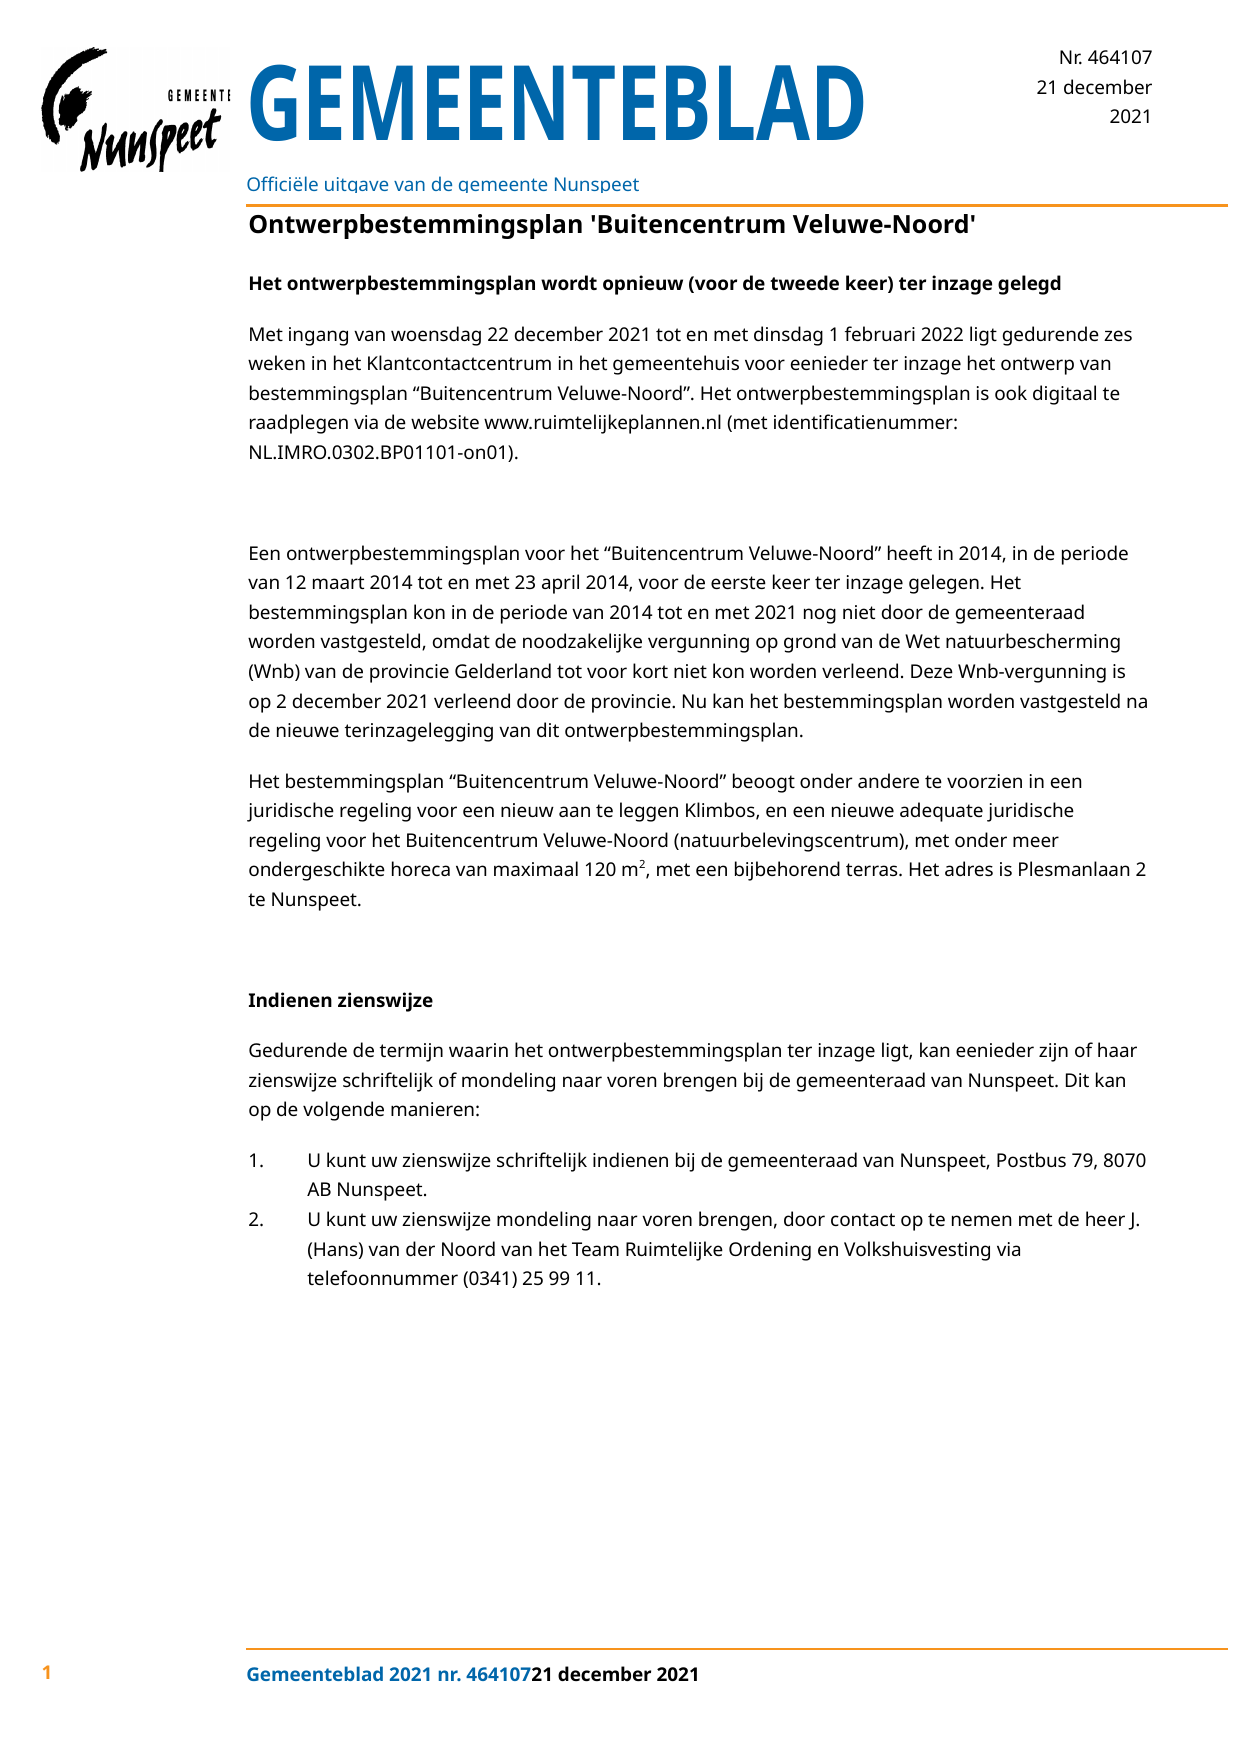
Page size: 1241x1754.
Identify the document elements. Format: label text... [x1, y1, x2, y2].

list U kunt uw zienswijze mondeling naar voren brengen, door contact op te nemen met de heer J. (Hans) van der Noord van het Team Ruimtelijke Ordening en Volkshuisvesting via telefoonnummer (0341) 25 99 11. [248, 1206, 1152, 1291]
text Het ontwerpbestemmingsplan wordt opnieuw (voor de tweede keer) ter inzage gelegd [248, 270, 1152, 296]
text Het bestemmingsplan “Buitencentrum Veluwe-Noord” beoogt onder andere te voorzien in een juridische regeling voor een nieuw aan te leggen Klimbos, en een nieuwe adequate juridische regeling voor het Buitencentrum Veluwe-Noord (natuurbelevingscentrum), met onder meer ondergeschikte horeca van maximaal 120 m2, met een bijbehorend terras. Het adres is Plesmanlaan 2 te Nunspeet. [248, 768, 1152, 912]
text Een ontwerpbestemmingsplan voor het “Buitencentrum Veluwe-Noord” heeft in 2014, in de periode van 12 maart 2014 tot en met 23 april 2014, voor de eerste keer ter inzage gelegen. Het bestemmingsplan kon in de periode van 2014 tot en met 2021 nog niet door de gemeenteraad worden vastgesteld, omdat de noodzakelijke vergunning op grond van de Wet natuurbescherming (Wnb) van de provincie Gelderland tot voor kort niet kon worden verleend. Deze Wnb-vergunning is op 2 december 2021 verleend door de provincie. Nu kan het bestemmingsplan worden vastgesteld na de nieuwe terinzagelegging van dit ontwerpbestemmingsplan. [248, 540, 1152, 743]
text Met ingang van woensdag 22 december 2021 tot en met dinsdag 1 februari 2022 ligt gedurende zes weken in het Klantcontactcentrum in het gemeentehuis voor eenieder ter inzage het ontwerp van bestemmingsplan “Buitencentrum Veluwe-Noord”. Het ontwerpbestemmingsplan is ook digitaal te raadplegen via de website www.ruimtelijkeplannen.nl (met identificatienummer: NL.IMRO.0302.BP01101-on01). [248, 321, 1152, 465]
picture [41, 47, 231, 172]
text Ontwerpbestemmingsplan 'Buitencentrum Veluwe-Noord' [248, 207, 1152, 241]
text Gedurende de termijn waarin het ontwerpbestemmingsplan ter inzage ligt, kan eenieder zijn of haar zienswijze schriftelijk of mondeling naar voren brengen bij de gemeenteraad van Nunspeet. Dit kan op de volgende manieren: [248, 1037, 1152, 1122]
text Indienen zienswijze [248, 987, 1152, 1013]
list U kunt uw zienswijze schriftelijk indienen bij de gemeenteraad van Nunspeet, Postbus 79, 8070 AB Nunspeet. [248, 1147, 1152, 1202]
